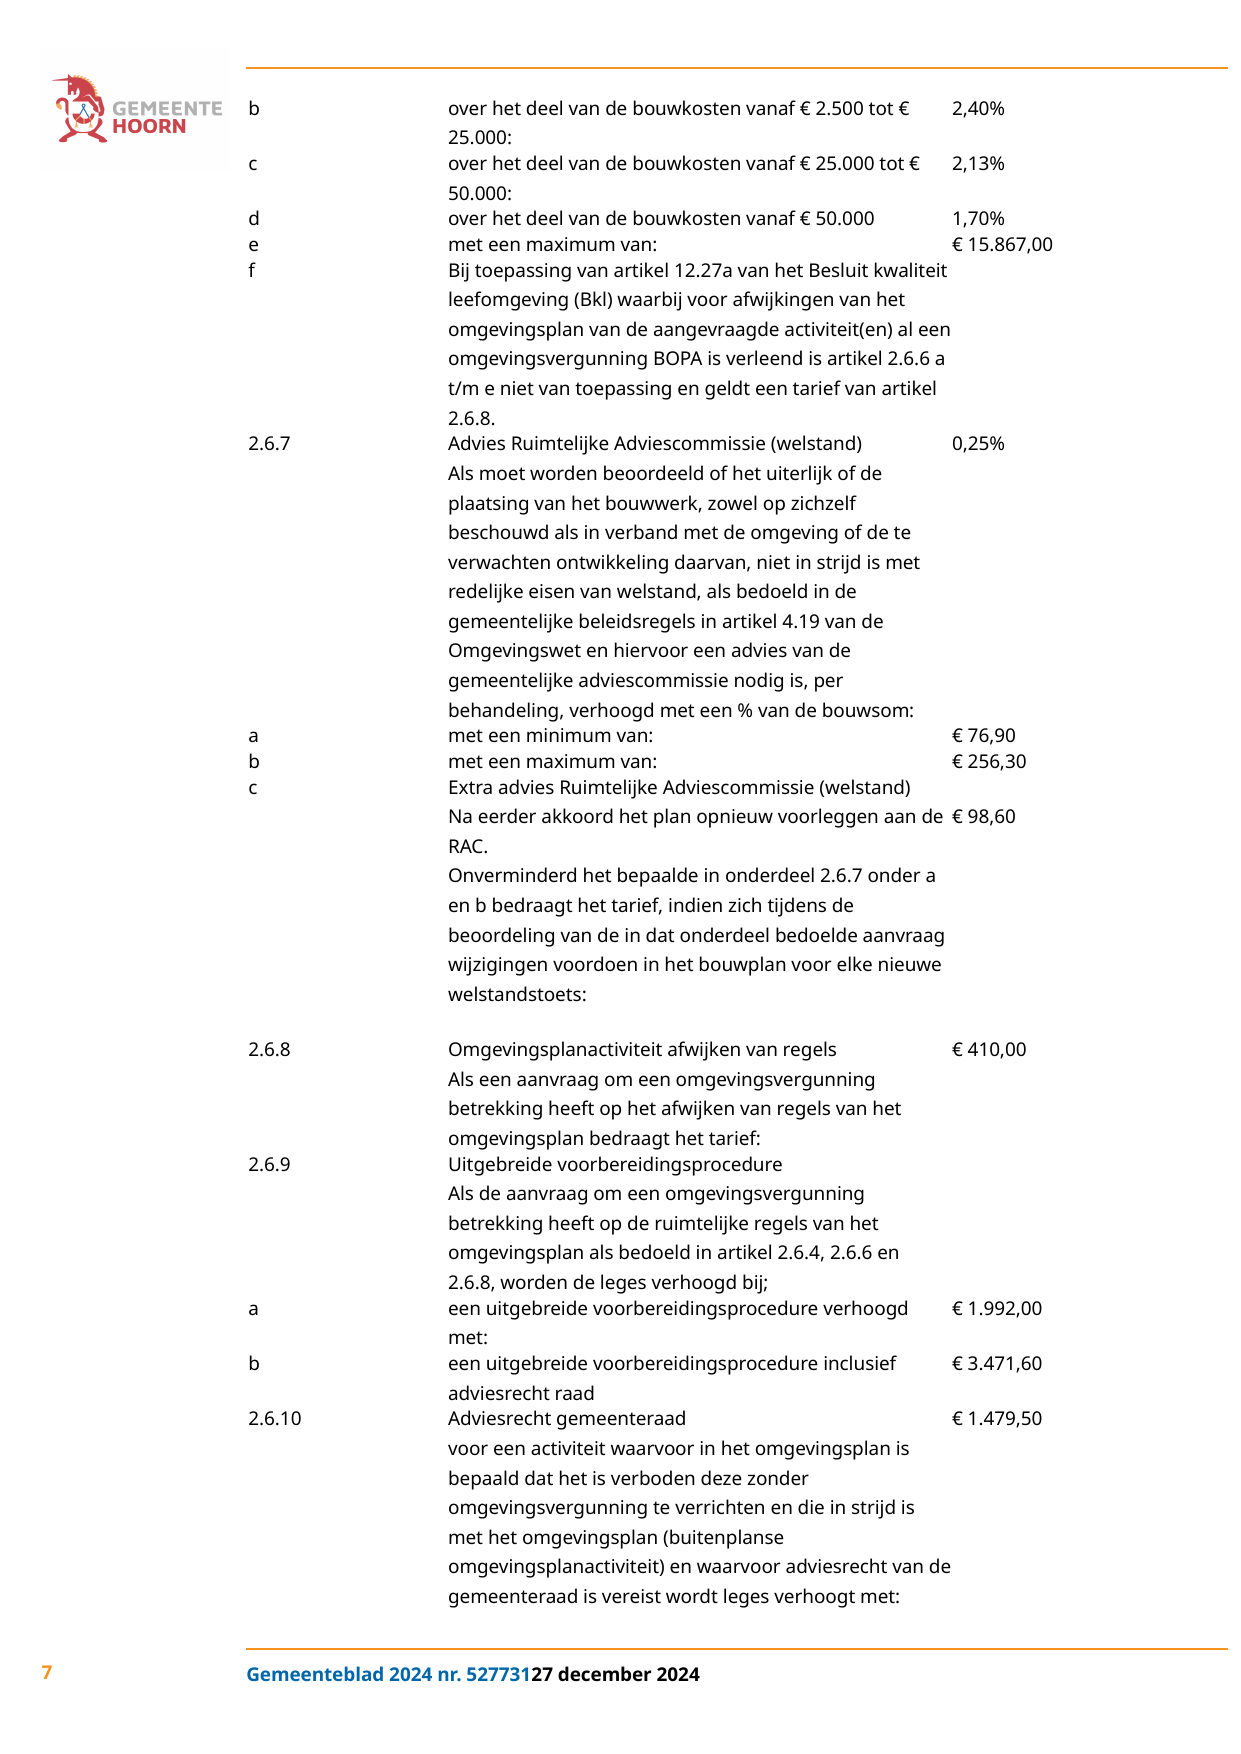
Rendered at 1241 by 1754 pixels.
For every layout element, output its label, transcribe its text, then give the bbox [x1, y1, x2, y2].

table_cell Adviesrecht gemeenteraad voor een activiteit waarvoor in het omgevingsplan is bepaald dat het is verboden deze zonder omgevingsvergunning te verrichten en die in strijd is met het omgevingsplan (buitenplanse omgevingsplanactiviteit) en waarvoor adviesrecht van de gemeenteraad is vereist wordt leges verhoogt met: [448, 1406, 952, 1609]
table_cell e [248, 231, 448, 257]
table_cell met een maximum van: [448, 748, 952, 774]
picture [41, 47, 231, 172]
table_cell d [248, 205, 448, 231]
table_cell 2.6.8 [248, 1036, 448, 1151]
table_cell b [248, 1350, 448, 1406]
table_cell met een maximum van: [448, 231, 952, 257]
table_cell een uitgebreide voorbereidingsprocedure inclusief adviesrecht raad [448, 1350, 952, 1406]
table_cell c [248, 150, 448, 205]
table_cell Advies Ruimtelijke Adviescommissie (welstand) Als moet worden beoordeeld of het uiterlijk of de plaatsing van het bouwwerk, zowel op zichzelf beschouwd als in verband met de omgeving of de te verwachten ontwikkeling daarvan, niet in strijd is met redelijke eisen van welstand, als bedoeld in de gemeentelijke beleidsregels in artikel 4.19 van de Omgevingswet en hiervoor een advies van de gemeentelijke adviescommissie nodig is, per behandeling, verhoogd met een % van de bouwsom: [448, 431, 952, 722]
table_cell 2.6.7 [248, 431, 448, 722]
table_cell Extra advies Ruimtelijke Adviescommissie (welstand) Na eerder akkoord het plan opnieuw voorleggen aan de RAC. Onverminderd het bepaalde in onderdeel 2.6.7 onder a en b bedraagt het tarief, indien zich tijdens de beoordeling van de in dat onderdeel bedoelde aanvraag wijzigingen voordoen in het bouwplan voor elke nieuwe welstandstoets: [448, 774, 952, 1036]
table_cell a [248, 723, 448, 748]
table_cell 2.6.9 [248, 1151, 448, 1295]
table_cell € 3.471,60 [952, 1350, 1152, 1406]
table_cell [952, 1151, 1152, 1295]
table_cell 1,70% [952, 205, 1152, 231]
table_cell € 1.992,00 [952, 1295, 1152, 1350]
table_cell b [248, 748, 448, 774]
table_cell € 1.479,50 [952, 1406, 1152, 1609]
table_cell Omgevingsplanactiviteit afwijken van regels Als een aanvraag om een omgevingsvergunning betrekking heeft op het afwijken van regels van het omgevingsplan bedraagt het tarief: [448, 1036, 952, 1151]
table_cell 2,13% [952, 150, 1152, 205]
table_cell € 256,30 [952, 748, 1152, 774]
table_cell c [248, 774, 448, 1036]
table_cell b [248, 95, 448, 150]
table_cell Bij toepassing van artikel 12.27a van het Besluit kwaliteit leefomgeving (Bkl) waarbij voor afwijkingen van het omgevingsplan van de aangevraagde activiteit(en) al een omgevingsvergunning BOPA is verleend is artikel 2.6.6 a t/m e niet van toepassing en geldt een tarief van artikel 2.6.8. [448, 257, 952, 431]
table_cell 0,25% [952, 431, 1152, 722]
table_cell over het deel van de bouwkosten vanaf € 50.000 [448, 205, 952, 231]
table_cell a [248, 1295, 448, 1350]
table_cell over het deel van de bouwkosten vanaf € 2.500 tot € 25.000: [448, 95, 952, 150]
table_cell € 98,60 [952, 774, 1152, 1036]
table_cell [952, 257, 1152, 431]
table_cell f [248, 257, 448, 431]
table_cell over het deel van de bouwkosten vanaf € 25.000 tot € 50.000: [448, 150, 952, 205]
table_cell 2.6.10 [248, 1406, 448, 1609]
table_cell € 15.867,00 [952, 231, 1152, 257]
table_cell € 76,90 [952, 723, 1152, 748]
table_cell met een minimum van: [448, 723, 952, 748]
table_cell € 410,00 [952, 1036, 1152, 1151]
table_cell een uitgebreide voorbereidingsprocedure verhoogd met: [448, 1295, 952, 1350]
table_cell Uitgebreide voorbereidingsprocedure Als de aanvraag om een omgevingsvergunning betrekking heeft op de ruimtelijke regels van het omgevingsplan als bedoeld in artikel 2.6.4, 2.6.6 en 2.6.8, worden de leges verhoogd bij; [448, 1151, 952, 1295]
table_cell 2,40% [952, 95, 1152, 150]
